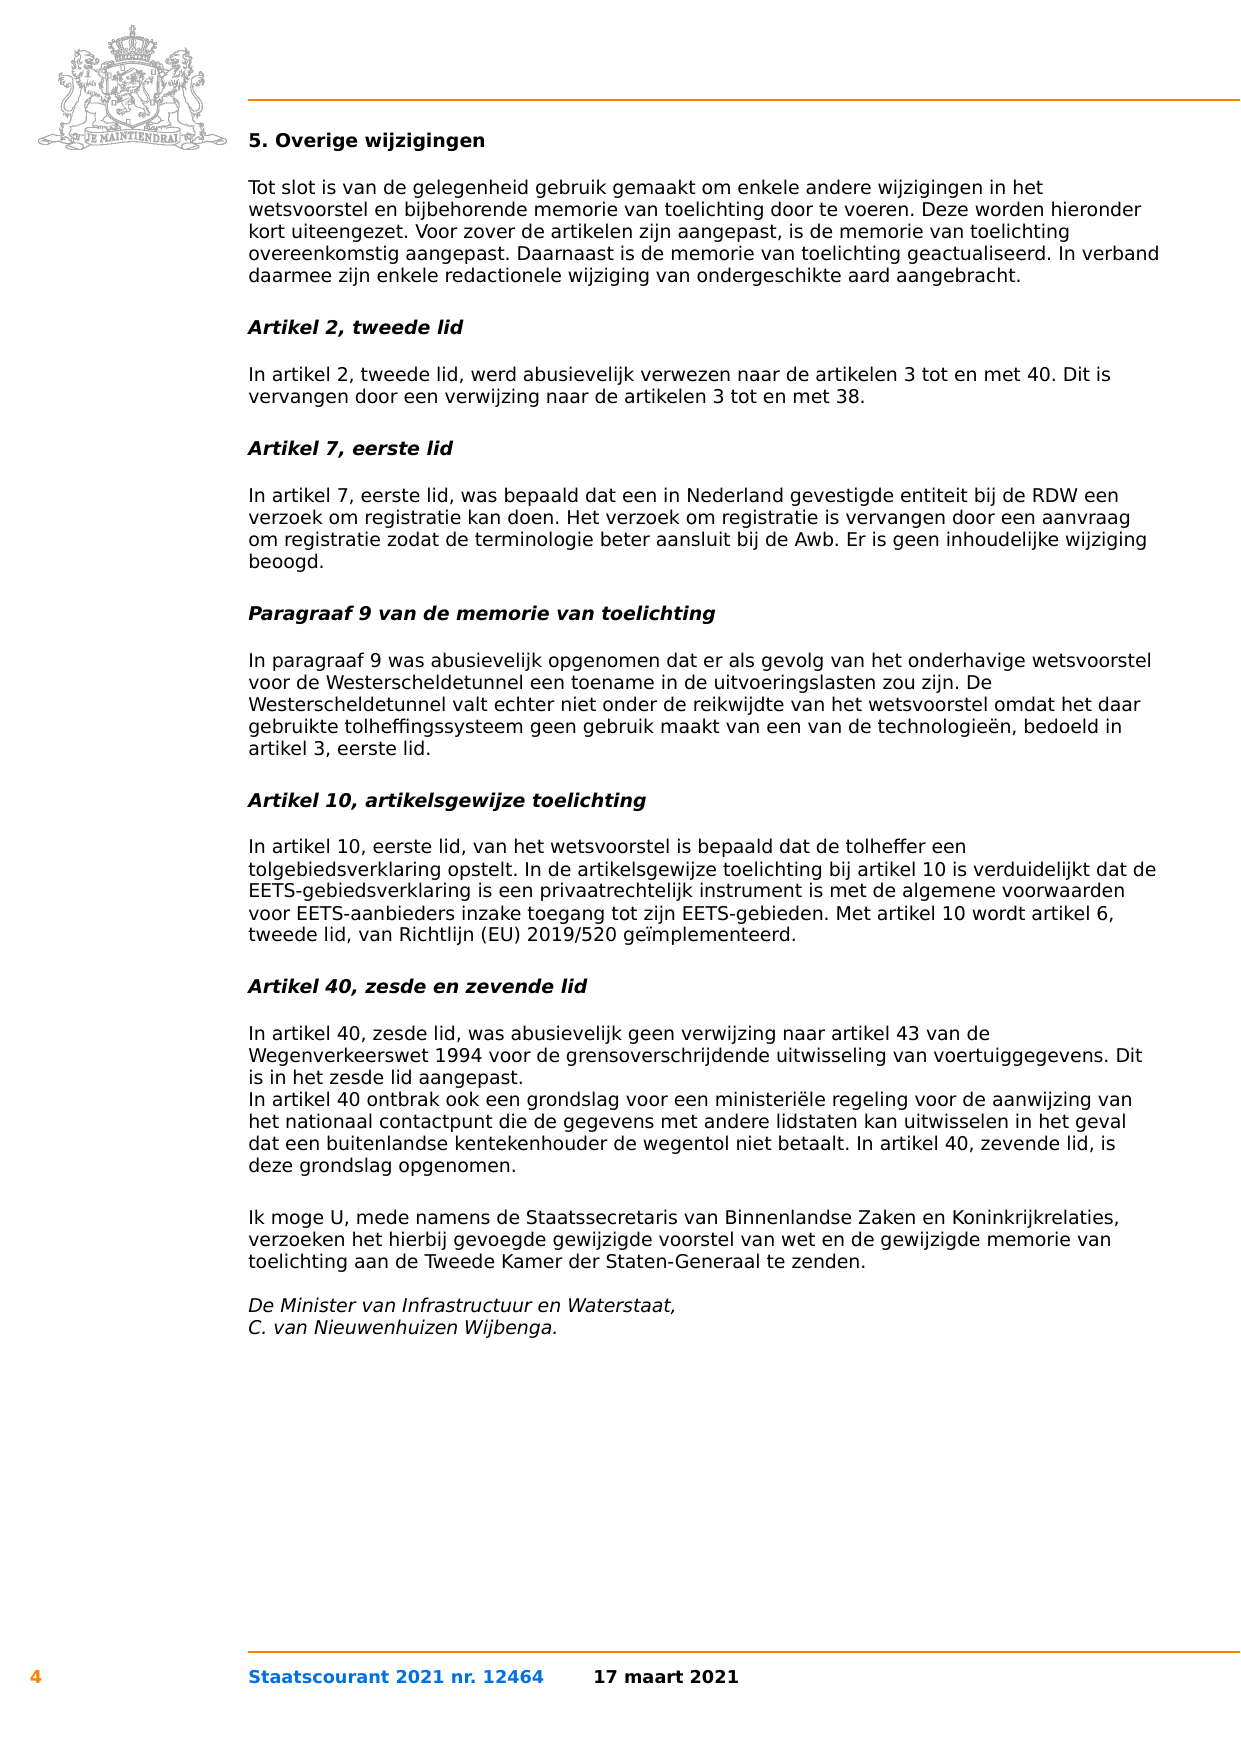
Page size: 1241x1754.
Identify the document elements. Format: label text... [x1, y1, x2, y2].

text In artikel 40 ontbrak ook een grondslag voor een ministeriële regeling voor de aanwijzing van het nationaal contactpunt die de gegevens met andere lidstaten kan uitwisselen in het geval dat een buitenlandse kentekenhouder de wegentol niet betaalt. In artikel 40, zevende lid, is deze grondslag opgenomen. [248, 1089, 1163, 1177]
subtitle Paragraaf 9 van de memorie van toelichting [248, 603, 1163, 624]
subtitle Artikel 7, eerste lid [248, 438, 1163, 460]
text In artikel 2, tweede lid, werd abusievelijk verwezen naar de artikelen 3 tot en met 40. Dit is vervangen door een verwijzing naar de artikelen 3 tot en met 38. [248, 364, 1163, 408]
text De Minister van Infrastructuur en Waterstaat, C. van Nieuwenhuizen Wijbenga. [248, 1295, 1163, 1339]
text Ik moge U, mede namens de Staatssecretaris van Binnenlandse Zaken en Koninkrijkrelaties, verzoeken het hierbij gevoegde gewijzigde voorstel van wet en de gewijzigde memorie van toelichting aan de Tweede Kamer der Staten-Generaal te zenden. [248, 1207, 1163, 1273]
subtitle Artikel 2, tweede lid [248, 317, 1163, 339]
text In paragraaf 9 was abusievelijk opgenomen dat er als gevolg van het onderhavige wetsvoorstel voor de Westerscheldetunnel een toename in de uitvoeringslasten zou zijn. De Westerscheldetunnel valt echter niet onder de reikwijdte van het wetsvoorstel omdat het daar gebruikte tolheffingssysteem geen gebruik maakt van een van de technologieën, bedoeld in artikel 3, eerste lid. [248, 649, 1163, 759]
text In artikel 10, eerste lid, van het wetsvoorstel is bepaald dat de tolheffer een tolgebiedsverklaring opstelt. In de artikelsgewijze toelichting bij artikel 10 is verduidelijkt dat de EETS-gebiedsverklaring is een privaatrechtelijk instrument is met de algemene voorwaarden voor EETS-aanbieders inzake toegang tot zijn EETS-gebieden. Met artikel 10 wordt artikel 6, tweede lid, van Richtlijn (EU) 2019/520 geïmplementeerd. [248, 836, 1163, 946]
subtitle Artikel 40, zesde en zevende lid [248, 976, 1163, 998]
text In artikel 40, zesde lid, was abusievelijk geen verwijzing naar artikel 43 van de Wegenverkeerswet 1994 voor de grensoverschrijdende uitwisseling van voertuiggegevens. Dit is in het zesde lid aangepast. [248, 1023, 1163, 1089]
subtitle Artikel 10, artikelsgewijze toelichting [248, 789, 1163, 811]
text In artikel 7, eerste lid, was bepaald dat een in Nederland gevestigde entiteit bij de RDW een verzoek om registratie kan doen. Het verzoek om registratie is vervangen door een aanvraag om registratie zodat de terminologie beter aansluit bij de Awb. Er is geen inhoudelijke wijziging beoogd. [248, 485, 1163, 573]
picture [38, 25, 227, 150]
text Tot slot is van de gelegenheid gebruik gemaakt om enkele andere wijzigingen in het wetsvoorstel en bijbehorende memorie van toelichting door te voeren. Deze worden hieronder kort uiteengezet. Voor zover de artikelen zijn aangepast, is de memorie van toelichting overeenkomstig aangepast. Daarnaast is de memorie van toelichting geactualiseerd. In verband daarmee zijn enkele redactionele wijziging van ondergeschikte aard aangebracht. [248, 177, 1163, 287]
subtitle 5. Overige wijzigingen [248, 130, 1163, 152]
